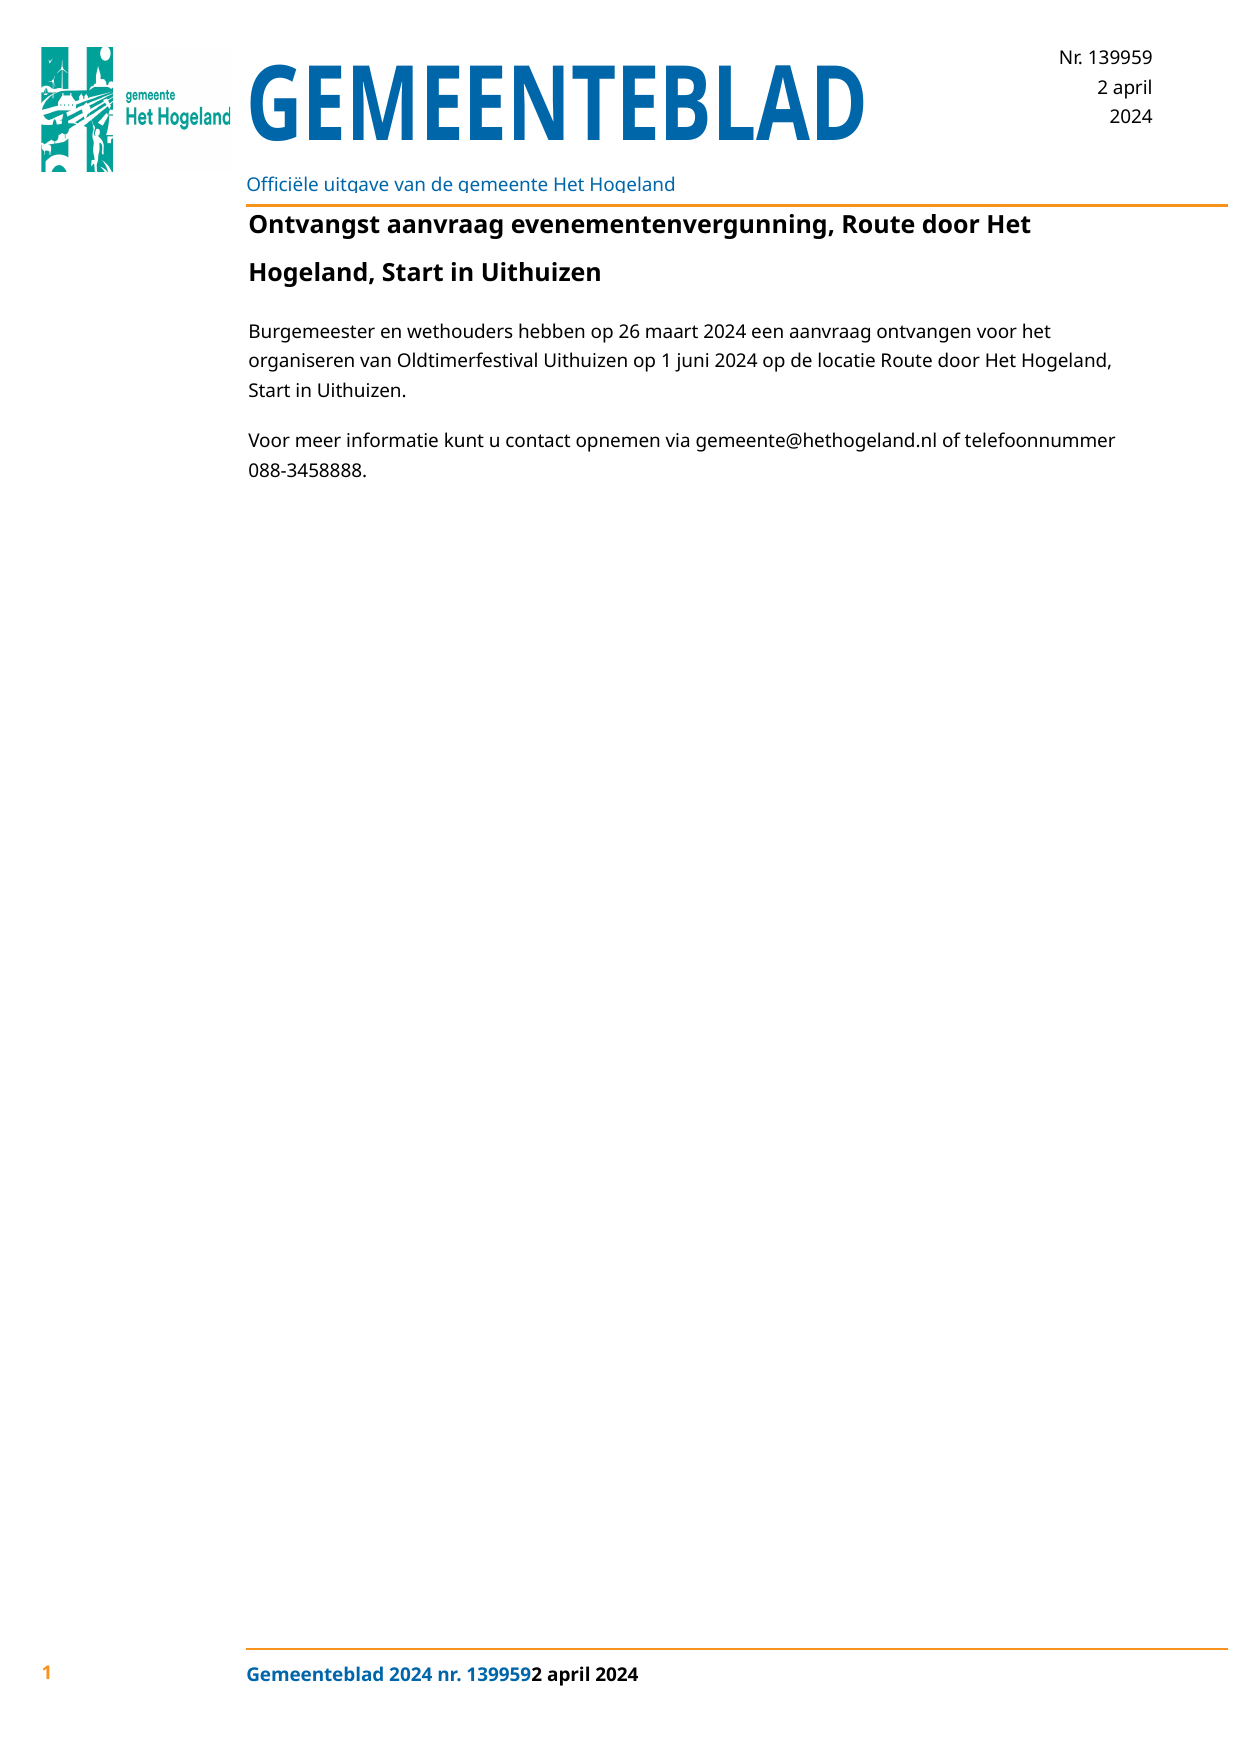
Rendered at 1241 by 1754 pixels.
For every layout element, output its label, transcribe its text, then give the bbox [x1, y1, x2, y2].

text Ontvangst aanvraag evenementenvergunning, Route door Het Hogeland, Start in Uithuizen [248, 207, 1152, 288]
text Burgemeester en wethouders hebben op 26 maart 2024 een aanvraag ontvangen voor het organiseren van Oldtimerfestival Uithuizen op 1 juni 2024 op de locatie Route door Het Hogeland, Start in Uithuizen. [248, 318, 1152, 403]
picture [41, 47, 231, 172]
text Voor meer informatie kunt u contact opnemen via gemeente@hethogeland.nl of telefoonnummer 088-3458888. [248, 427, 1152, 483]
